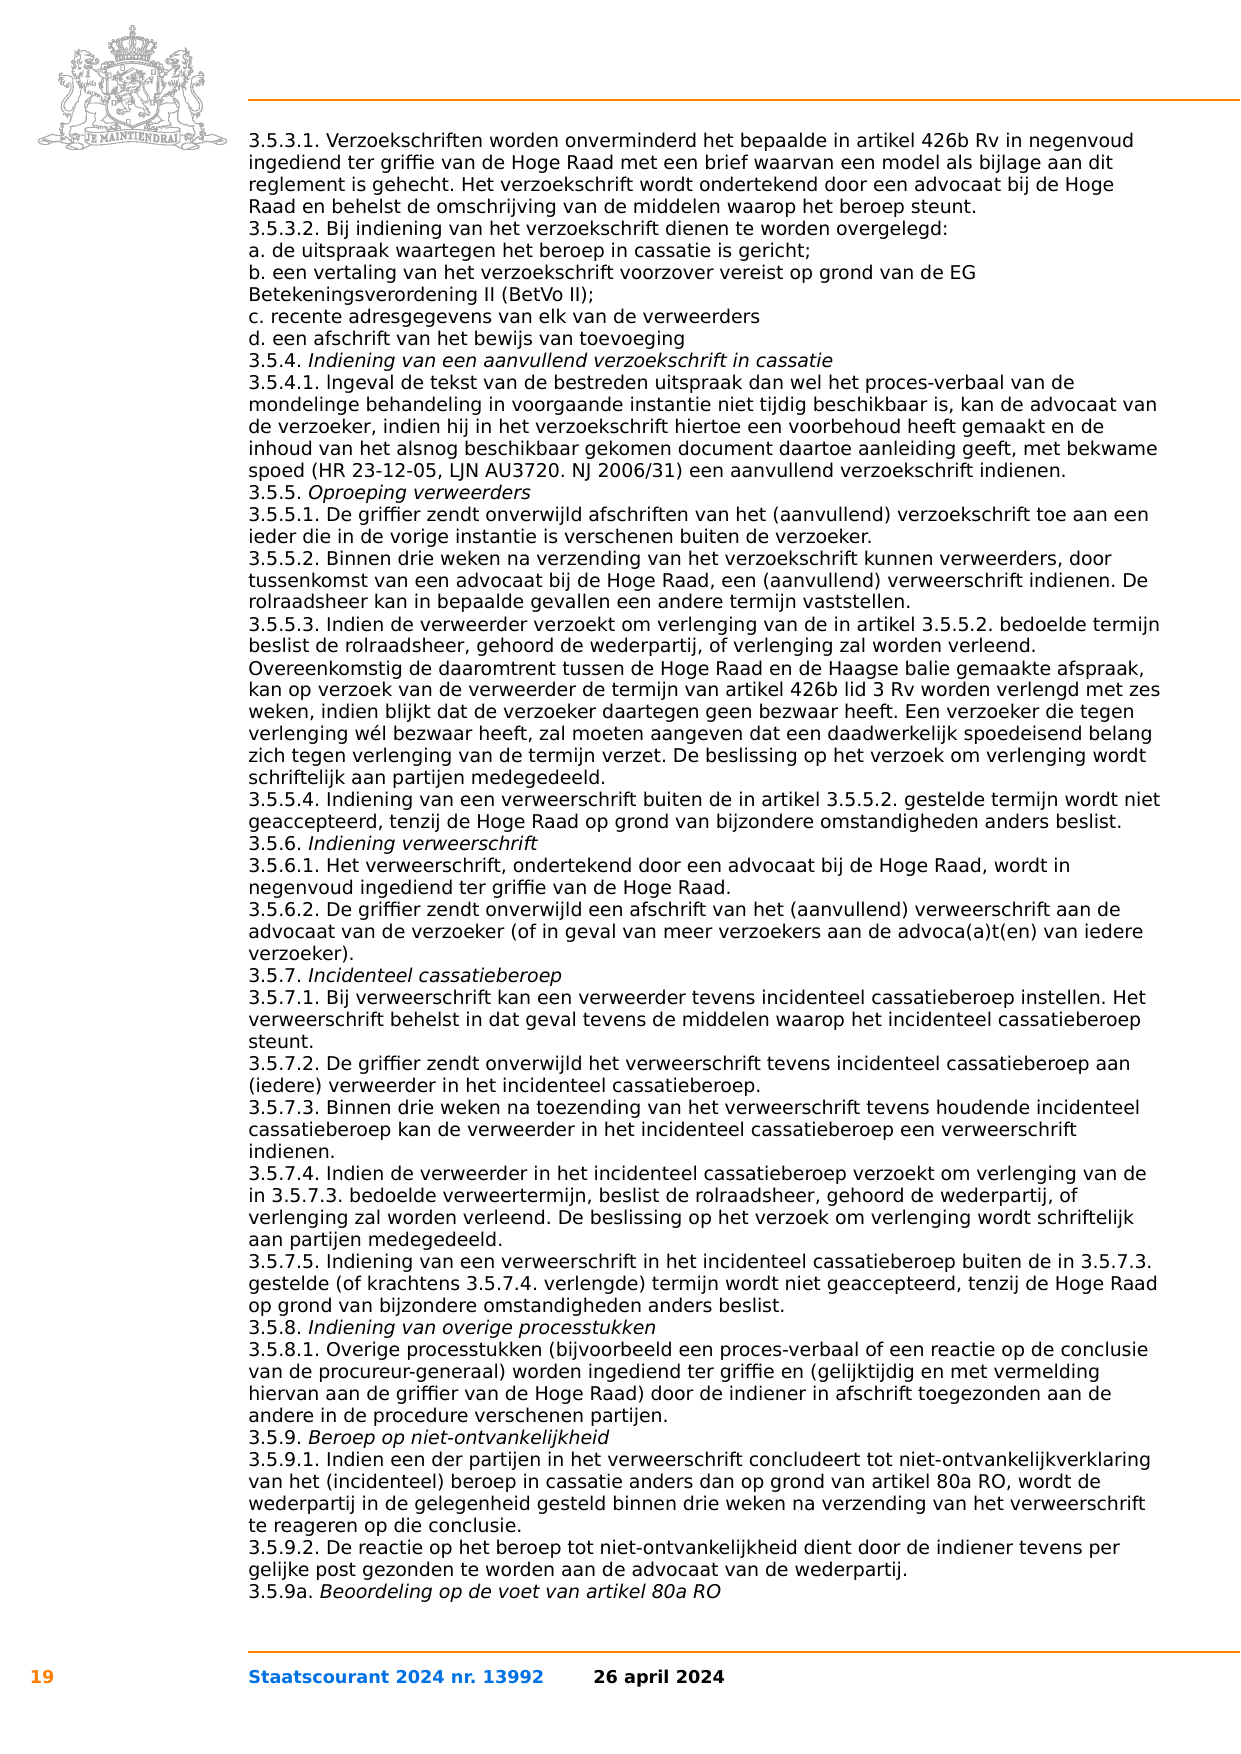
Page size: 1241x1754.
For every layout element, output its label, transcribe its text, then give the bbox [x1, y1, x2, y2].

text 3.5.5.4. Indiening van een verweerschrift buiten de in artikel 3.5.5.2. gestelde termijn wordt niet geaccepteerd, tenzij de Hoge Raad op grond van bijzondere omstandigheden anders beslist. [248, 789, 1163, 833]
text 3.5.6. Indiening verweerschrift [248, 833, 1163, 855]
text d. een afschrift van het bewijs van toevoeging [248, 328, 1163, 350]
text a. de uitspraak waartegen het beroep in cassatie is gericht; [248, 240, 1163, 262]
text 3.5.7. Incidenteel cassatieberoep [248, 965, 1163, 987]
text 3.5.5. Oproeping verweerders [248, 482, 1163, 503]
text 3.5.6.1. Het verweerschrift, ondertekend door een advocaat bij de Hoge Raad, wordt in negenvoud ingediend ter griffie van de Hoge Raad. [248, 855, 1163, 899]
text 3.5.3.1. Verzoekschriften worden onverminderd het bepaalde in artikel 426b Rv in negenvoud ingediend ter griffie van de Hoge Raad met een brief waarvan een model als bijlage aan dit reglement is gehecht. Het verzoekschrift wordt ondertekend door een advocaat bij de Hoge Raad en behelst de omschrijving van de middelen waarop het beroep steunt. [248, 130, 1163, 218]
text 3.5.5.1. De griffier zendt onverwijld afschriften van het (aanvullend) verzoekschrift toe aan een ieder die in de vorige instantie is verschenen buiten de verzoeker. [248, 503, 1163, 547]
text 3.5.7.3. Binnen drie weken na toezending van het verweerschrift tevens houdende incidenteel cassatieberoep kan de verweerder in het incidenteel cassatieberoep een verweerschrift indienen. [248, 1097, 1163, 1163]
text 3.5.4.1. lngeval de tekst van de bestreden uitspraak dan wel het proces-verbaal van de mondelinge behandeling in voorgaande instantie niet tijdig beschikbaar is, kan de advocaat van de verzoeker, indien hij in het verzoekschrift hiertoe een voorbehoud heeft gemaakt en de inhoud van het alsnog beschikbaar gekomen document daartoe aanleiding geeft, met bekwame spoed (HR 23-12-05, LJN AU3720. NJ 2006/31) een aanvullend verzoekschrift indienen. [248, 372, 1163, 482]
text 3.5.9.1. Indien een der partijen in het verweerschrift concludeert tot niet-ontvankelijkverklaring van het (incidenteel) beroep in cassatie anders dan op grond van artikel 80a RO, wordt de wederpartij in de gelegenheid gesteld binnen drie weken na verzending van het verweerschrift te reageren op die conclusie. [248, 1449, 1163, 1537]
text 3.5.9. Beroep op niet-ontvankelijkheid [248, 1427, 1163, 1449]
text b. een vertaling van het verzoekschrift voorzover vereist op grond van de EG Betekeningsverordening II (BetVo II); [248, 262, 1163, 306]
text c. recente adresgegevens van elk van de verweerders [248, 306, 1163, 328]
text 3.5.7.5. Indiening van een verweerschrift in het incidenteel cassatieberoep buiten de in 3.5.7.3. gestelde (of krachtens 3.5.7.4. verlengde) termijn wordt niet geaccepteerd, tenzij de Hoge Raad op grond van bijzondere omstandigheden anders beslist. [248, 1251, 1163, 1317]
text 3.5.4. Indiening van een aanvullend verzoekschrift in cassatie [248, 350, 1163, 372]
text 3.5.7.4. Indien de verweerder in het incidenteel cassatieberoep verzoekt om verlenging van de in 3.5.7.3. bedoelde verweertermijn, beslist de rolraadsheer, gehoord de wederpartij, of verlenging zal worden verleend. De beslissing op het verzoek om verlenging wordt schriftelijk aan partijen medegedeeld. [248, 1163, 1163, 1251]
text 3.5.5.2. Binnen drie weken na verzending van het verzoekschrift kunnen verweerders, door tussenkomst van een advocaat bij de Hoge Raad, een (aanvullend) verweerschrift indienen. De rolraadsheer kan in bepaalde gevallen een andere termijn vaststellen. [248, 547, 1163, 613]
text 3.5.9a. Beoordeling op de voet van artikel 80a RO [248, 1581, 1163, 1602]
text 3.5.8.1. Overige processtukken (bijvoorbeeld een proces-verbaal of een reactie op de conclusie van de procureur-generaal) worden ingediend ter griffie en (gelijktijdig en met vermelding hiervan aan de griffier van de Hoge Raad) door de indiener in afschrift toegezonden aan de andere in de procedure verschenen partijen. [248, 1339, 1163, 1427]
text 3.5.8. Indiening van overige processtukken [248, 1317, 1163, 1339]
text 3.5.7.1. Bij verweerschrift kan een verweerder tevens incidenteel cassatieberoep instellen. Het verweerschrift behelst in dat geval tevens de middelen waarop het incidenteel cassatieberoep steunt. [248, 987, 1163, 1053]
text 3.5.6.2. De griffier zendt onverwijld een afschrift van het (aanvullend) verweerschrift aan de advocaat van de verzoeker (of in geval van meer verzoekers aan de advoca(a)t(en) van iedere verzoeker). [248, 899, 1163, 965]
picture [38, 25, 227, 150]
text 3.5.9.2. De reactie op het beroep tot niet-ontvankelijkheid dient door de indiener tevens per gelijke post gezonden te worden aan de advocaat van de wederpartij. [248, 1537, 1163, 1581]
text 3.5.7.2. De griffier zendt onverwijld het verweerschrift tevens incidenteel cassatieberoep aan (iedere) verweerder in het incidenteel cassatieberoep. [248, 1053, 1163, 1097]
text 3.5.5.3. Indien de verweerder verzoekt om verlenging van de in artikel 3.5.5.2. bedoelde termijn beslist de rolraadsheer, gehoord de wederpartij, of verlenging zal worden verleend. Overeenkomstig de daaromtrent tussen de Hoge Raad en de Haagse balie gemaakte afspraak, kan op verzoek van de verweerder de termijn van artikel 426b lid 3 Rv worden verlengd met zes weken, indien blijkt dat de verzoeker daartegen geen bezwaar heeft. Een verzoeker die tegen verlenging wél bezwaar heeft, zal moeten aangeven dat een daadwerkelijk spoedeisend belang zich tegen verlenging van de termijn verzet. De beslissing op het verzoek om verlenging wordt schriftelijk aan partijen medegedeeld. [248, 613, 1163, 789]
text 3.5.3.2. Bij indiening van het verzoekschrift dienen te worden overgelegd: [248, 218, 1163, 240]
